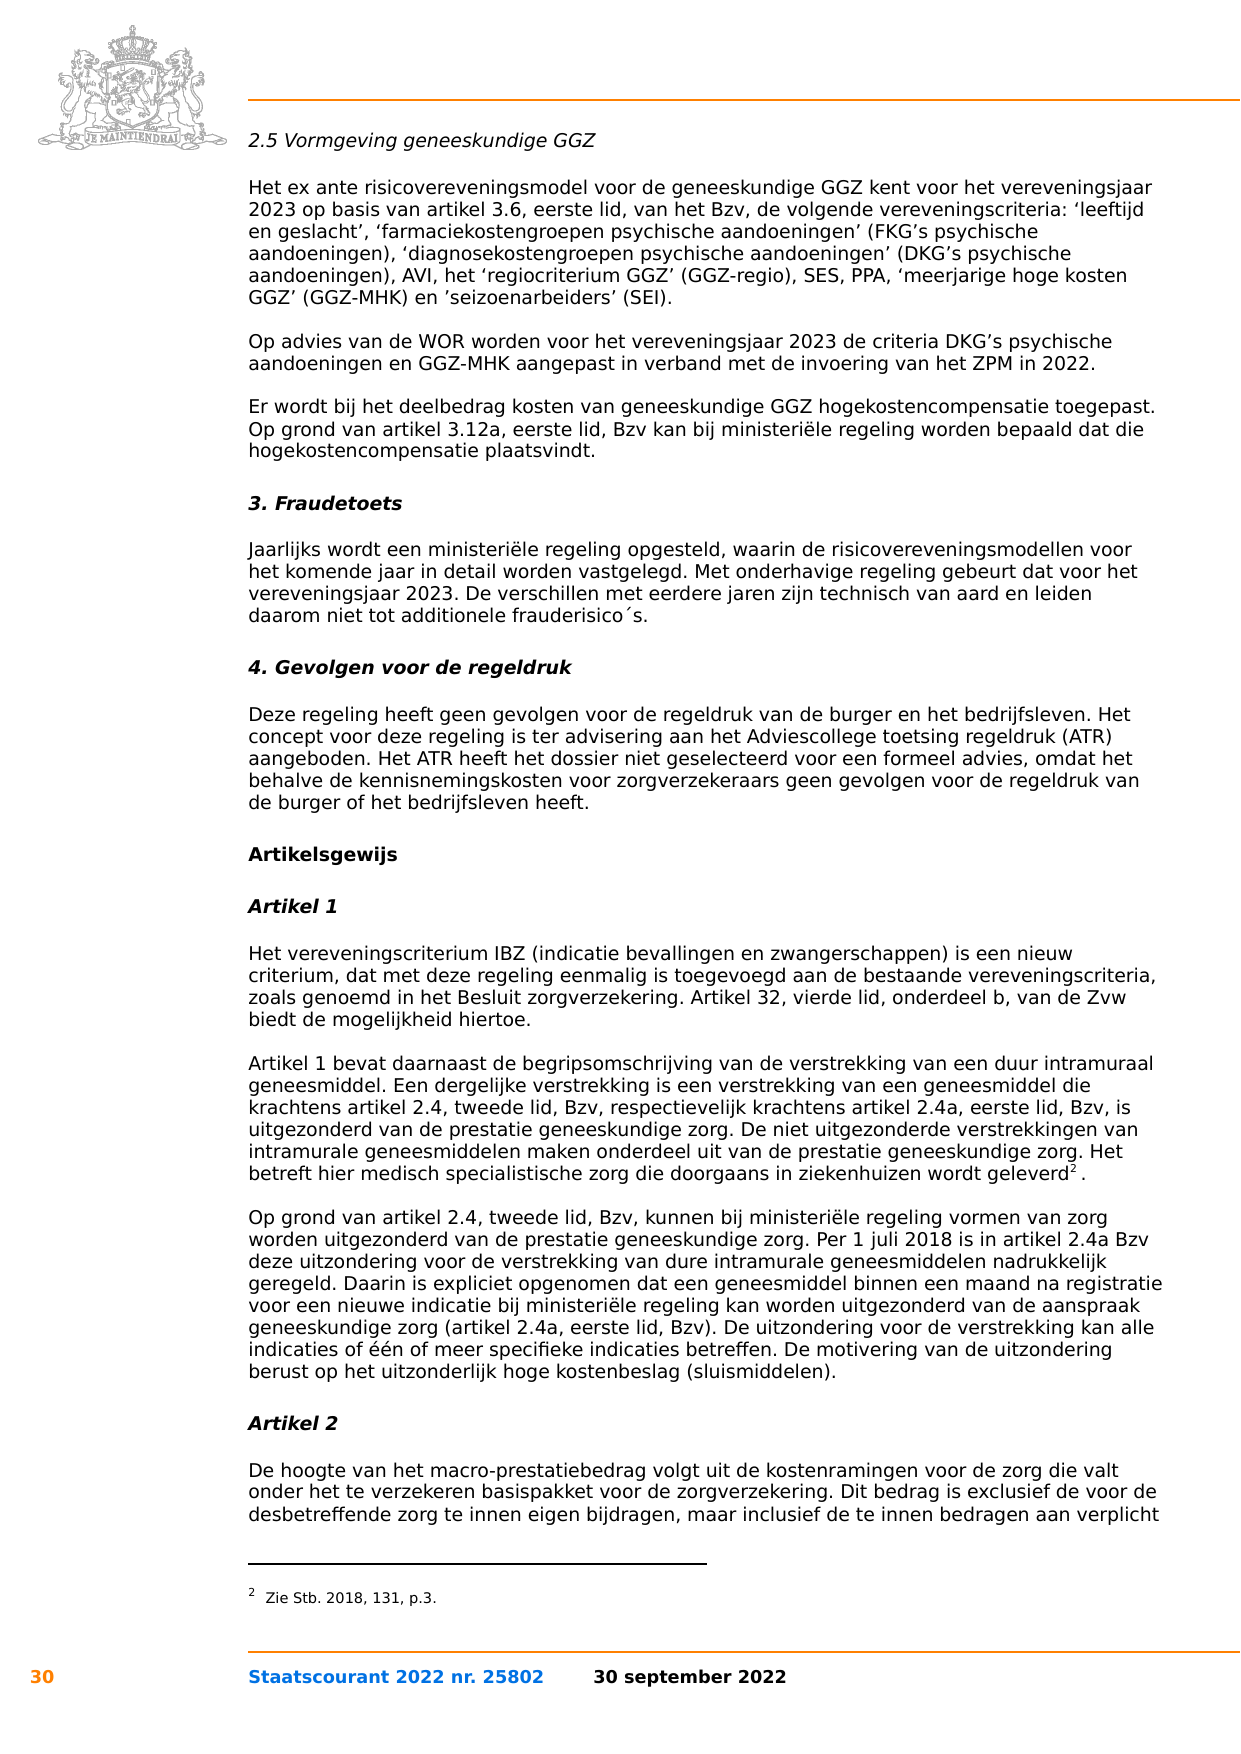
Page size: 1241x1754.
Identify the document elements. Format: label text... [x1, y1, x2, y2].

text Het ex ante risicovereveningsmodel voor de geneeskundige GGZ kent voor het vereveningsjaar 2023 op basis van artikel 3.6, eerste lid, van het Bzv, de volgende vereveningscriteria: ‘leeftijd en geslacht’, ‘farmaciekostengroepen psychische aandoeningen’ (FKG’s psychische aandoeningen), ‘diagnosekostengroepen psychische aandoeningen’ (DKG’s psychische aandoeningen), AVI, het ‘regiocriterium GGZ’ (GGZ-regio), SES, PPA, ‘meerjarige hoge kosten GGZ’ (GGZ-MHK) en ’seizoenarbeiders’ (SEI). [248, 177, 1163, 309]
text Deze regeling heeft geen gevolgen voor de regeldruk van de burger en het bedrijfsleven. Het concept voor deze regeling is ter advisering aan het Adviescollege toetsing regeldruk (ATR) aangeboden. Het ATR heeft het dossier niet geselecteerd voor een formeel advies, omdat het behalve de kennisnemingskosten voor zorgverzekeraars geen gevolgen voor de regeldruk van de burger of het bedrijfsleven heeft. [248, 704, 1163, 814]
subtitle 4. Gevolgen voor de regeldruk [248, 657, 1163, 679]
subtitle Artikelsgewijs [248, 844, 1163, 866]
text Zie Stb. 2018, 131, p.3. [248, 1586, 1163, 1608]
subtitle Artikel 1 [248, 896, 1163, 918]
text Op advies van de WOR worden voor het vereveningsjaar 2023 de criteria DKG’s psychische aandoeningen en GGZ-MHK aangepast in verband met de invoering van het ZPM in 2022. [248, 331, 1163, 374]
text Er wordt bij het deelbedrag kosten van geneeskundige GGZ hogekostencompensatie toegepast. Op grond van artikel 3.12a, eerste lid, Bzv kan bij ministeriële regeling worden bepaald dat die hogekostencompensatie plaatsvindt. [248, 396, 1163, 462]
text De hoogte van het macro-prestatiebedrag volgt uit de kostenramingen voor de zorg die valt onder het te verzekeren basispakket voor de zorgverzekering. Dit bedrag is exclusief de voor de desbetreffende zorg te innen eigen bijdragen, maar inclusief de te innen bedragen aan verplicht [248, 1459, 1163, 1525]
subtitle Artikel 2 [248, 1412, 1163, 1434]
picture [38, 25, 227, 150]
subtitle 3. Fraudetoets [248, 492, 1163, 514]
subtitle 2.5 Vormgeving geneeskundige GGZ [248, 130, 1163, 152]
text Artikel 1 bevat daarnaast de begripsomschrijving van de verstrekking van een duur intramuraal geneesmiddel. Een dergelijke verstrekking is een verstrekking van een geneesmiddel die krachtens artikel 2.4, tweede lid, Bzv, respectievelijk krachtens artikel 2.4a, eerste lid, Bzv, is uitgezonderd van de prestatie geneeskundige zorg. De niet uitgezonderde verstrekkingen van intramurale geneesmiddelen maken onderdeel uit van de prestatie geneeskundige zorg. Het betreft hier medisch specialistische zorg die doorgaans in ziekenhuizen wordt geleverd. [248, 1053, 1163, 1185]
text Het vereveningscriterium IBZ (indicatie bevallingen en zwangerschappen) is een nieuw criterium, dat met deze regeling eenmalig is toegevoegd aan de bestaande vereveningscriteria, zoals genoemd in het Besluit zorgverzekering. Artikel 32, vierde lid, onderdeel b, van de Zvw biedt de mogelijkheid hiertoe. [248, 943, 1163, 1031]
text Op grond van artikel 2.4, tweede lid, Bzv, kunnen bij ministeriële regeling vormen van zorg worden uitgezonderd van de prestatie geneeskundige zorg. Per 1 juli 2018 is in artikel 2.4a Bzv deze uitzondering voor de verstrekking van dure intramurale geneesmiddelen nadrukkelijk geregeld. Daarin is expliciet opgenomen dat een geneesmiddel binnen een maand na registratie voor een nieuwe indicatie bij ministeriële regeling kan worden uitgezonderd van de aanspraak geneeskundige zorg (artikel 2.4a, eerste lid, Bzv). De uitzondering voor de verstrekking kan alle indicaties of één of meer specifieke indicaties betreffen. De motivering van de uitzondering berust op het uitzonderlijk hoge kostenbeslag (sluismiddelen). [248, 1207, 1163, 1382]
text Jaarlijks wordt een ministeriële regeling opgesteld, waarin de risicovereveningsmodellen voor het komende jaar in detail worden vastgelegd. Met onderhavige regeling gebeurt dat voor het vereveningsjaar 2023. De verschillen met eerdere jaren zijn technisch van aard en leiden daarom niet tot additionele frauderisico´s. [248, 539, 1163, 627]
